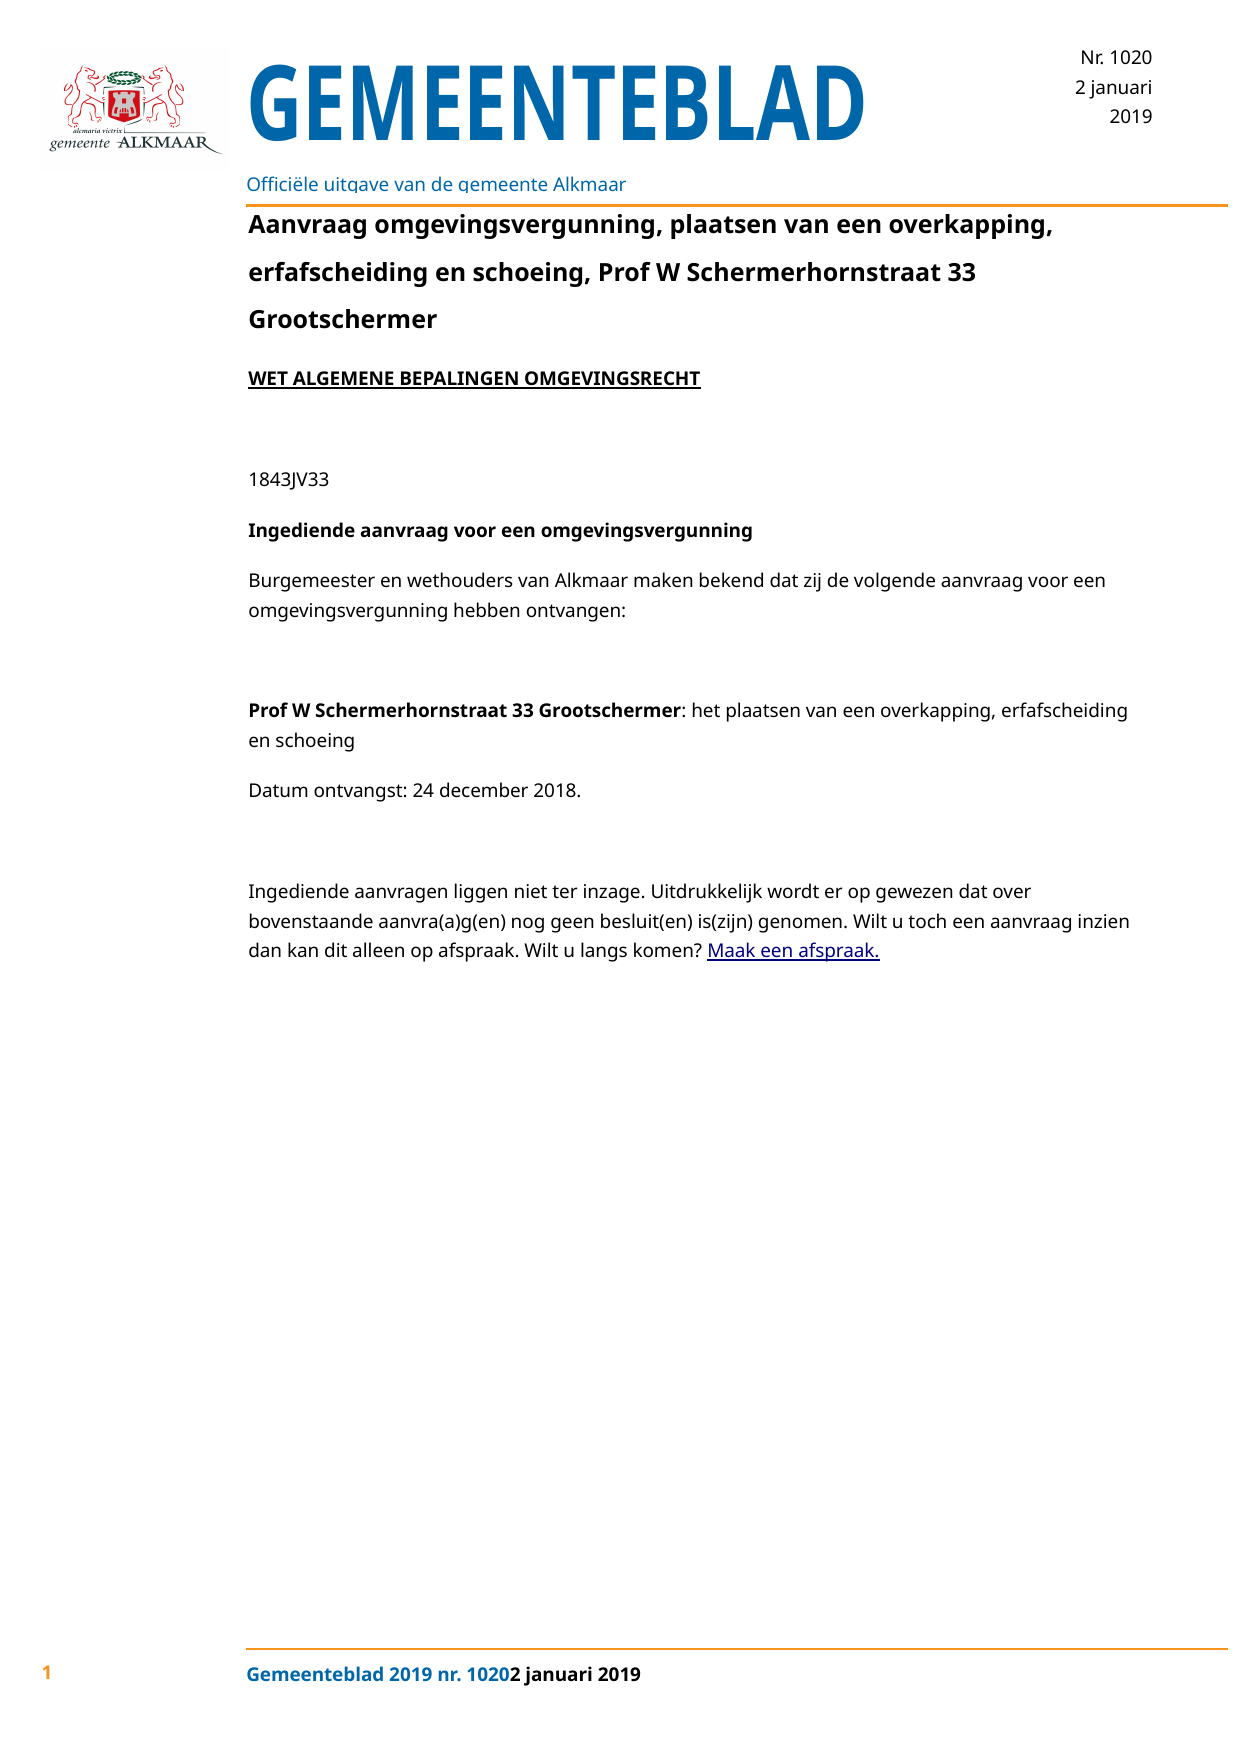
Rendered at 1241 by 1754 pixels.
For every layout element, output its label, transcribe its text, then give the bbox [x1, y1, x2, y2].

text Datum ontvangst: 24 december 2018. [248, 778, 1152, 803]
text Ingediende aanvragen liggen niet ter inzage. Uitdrukkelijk wordt er op gewezen dat over bovenstaande aanvra(a)g(en) nog geen besluit(en) is(zijn) genomen. Wilt u toch een aanvraag inzien dan kan dit alleen op afspraak. Wilt u langs komen? Maak een afspraak. [248, 878, 1152, 963]
text Ingediende aanvraag voor een omgevingsvergunning [248, 517, 1152, 542]
text Prof W Schermerhornstraat 33 Grootschermer: het plaatsen van een overkapping, erfafscheiding en schoeing [248, 698, 1152, 753]
text Burgemeester en wethouders van Alkmaar maken bekend dat zij de volgende aanvraag voor een omgevingsvergunning hebben ontvangen: [248, 567, 1152, 622]
picture [41, 47, 231, 172]
text Aanvraag omgevingsvergunning, plaatsen van een overkapping, erfafscheiding en schoeing, Prof W Schermerhornstraat 33 Grootschermer [248, 207, 1152, 336]
text WET ALGEMENE BEPALINGEN OMGEVINGSRECHT [248, 366, 1152, 391]
text 1843JV33 [248, 466, 1152, 492]
